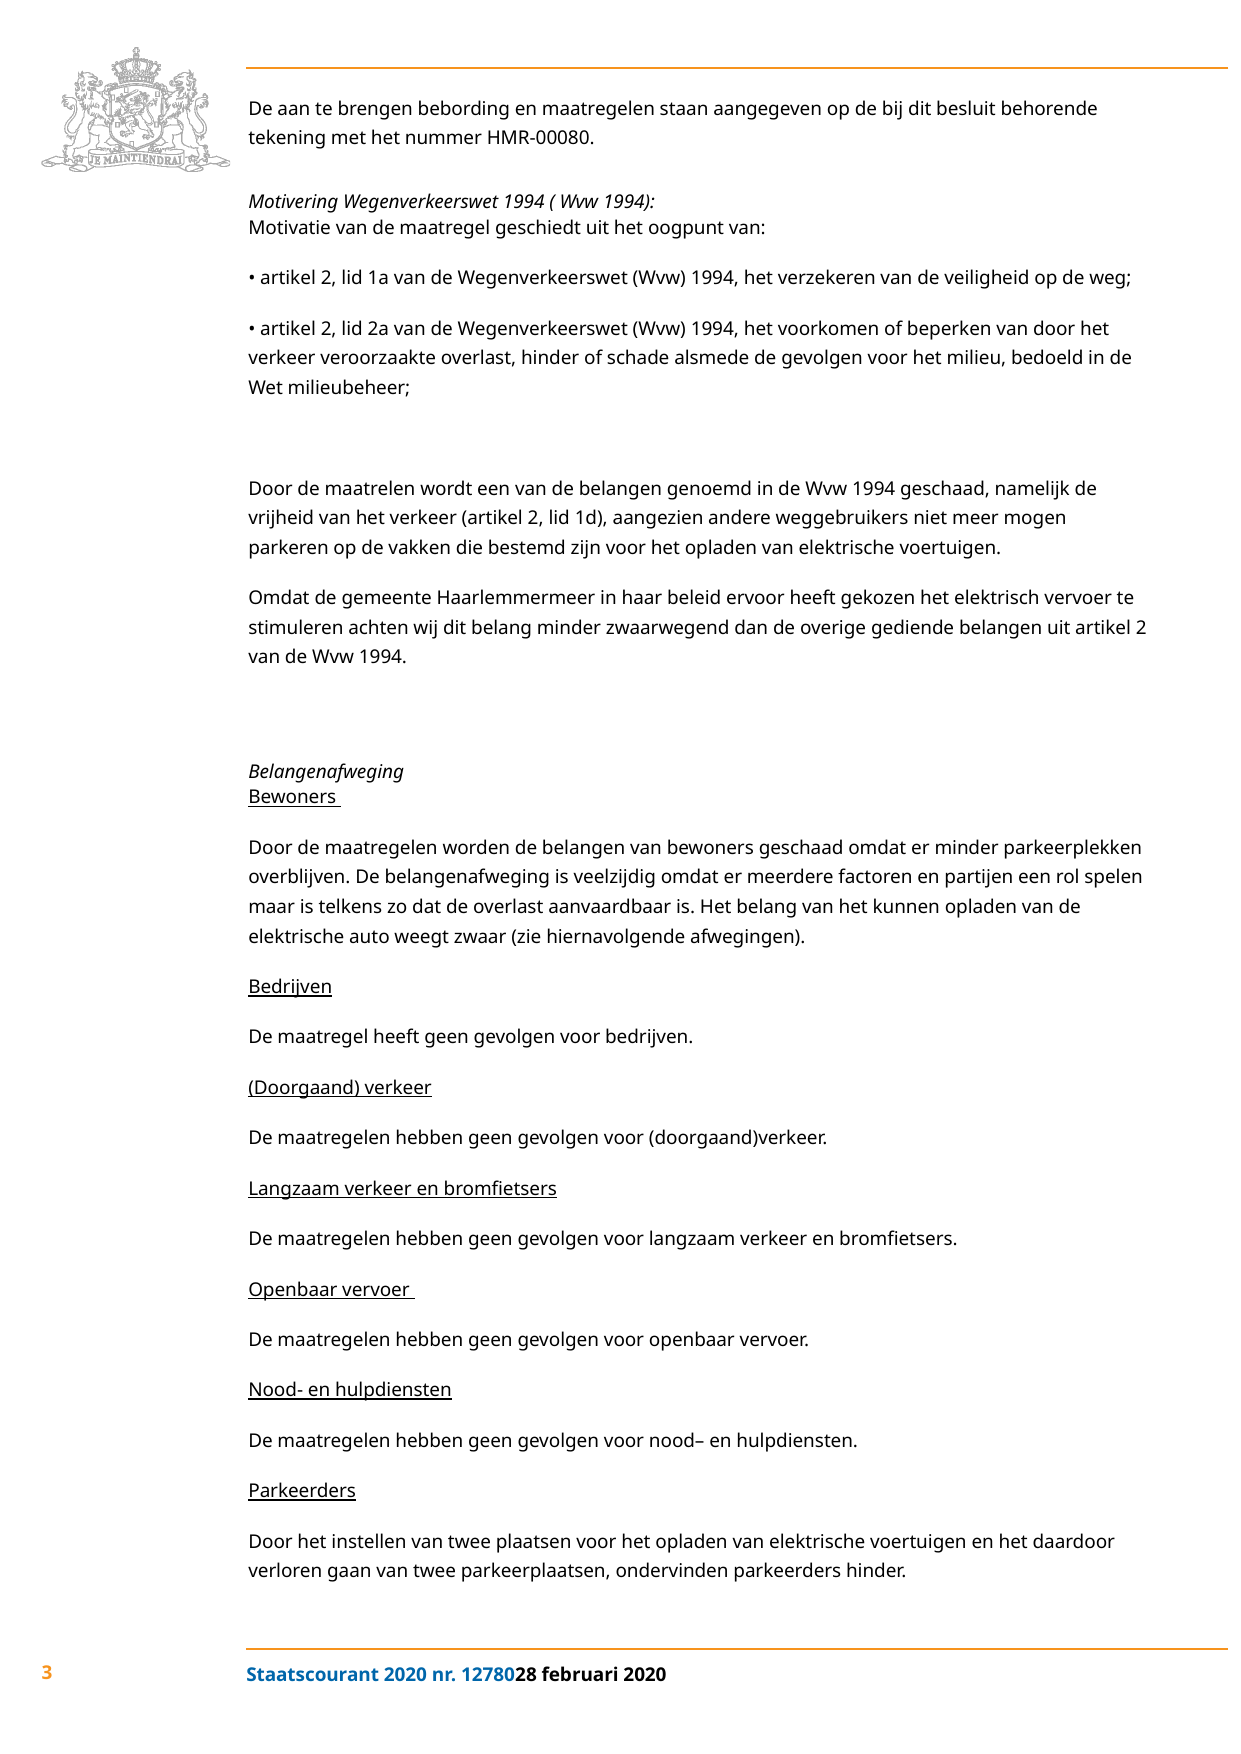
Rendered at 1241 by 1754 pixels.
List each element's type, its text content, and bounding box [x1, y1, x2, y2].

text De maatregelen hebben geen gevolgen voor langzaam verkeer en bromfietsers. [248, 1225, 1152, 1251]
text • artikel 2, lid 1a van de Wegenverkeerswet (Wvw) 1994, het verzekeren van de veiligheid op de weg; [248, 264, 1152, 290]
picture [41, 47, 231, 172]
text (Doorgaand) verkeer [248, 1074, 1152, 1100]
text Openbaar vervoer [248, 1276, 1152, 1302]
text • artikel 2, lid 2a van de Wegenverkeerswet (Wvw) 1994, het voorkomen of beperken van door het verkeer veroorzaakte overlast, hinder of schade alsmede de gevolgen voor het milieu, bedoeld in de Wet milieubeheer; [248, 315, 1152, 400]
text De aan te brengen bebording en maatregelen staan aangegeven op de bij dit besluit behorende tekening met het nummer HMR-00080. [248, 95, 1152, 150]
text Langzaam verkeer en bromfietsers [248, 1175, 1152, 1201]
text De maatregel heeft geen gevolgen voor bedrijven. [248, 1024, 1152, 1049]
text Belangenafweging [248, 758, 1152, 784]
text Door het instellen van twee plaatsen voor het opladen van elektrische voertuigen en het daardoor verloren gaan van twee parkeerplaatsen, ondervinden parkeerders hinder. [248, 1528, 1152, 1583]
text Door de maatrelen wordt een van de belangen genoemd in de Wvw 1994 geschaad, namelijk de vrijheid van het verkeer (artikel 2, lid 1d), aangezien andere weggebruikers niet meer mogen parkeren op de vakken die bestemd zijn voor het opladen van elektrische voertuigen. [248, 475, 1152, 560]
text Motivering Wegenverkeerswet 1994 ( Wvw 1994): [248, 188, 1152, 214]
text Bewoners [248, 784, 1152, 809]
text Door de maatregelen worden de belangen van bewoners geschaad omdat er minder parkeerplekken overblijven. De belangenafweging is veelzijdig omdat er meerdere factoren en partijen een rol spelen maar is telkens zo dat de overlast aanvaardbaar is. Het belang van het kunnen opladen van de elektrische auto weegt zwaar (zie hiernavolgende afwegingen). [248, 834, 1152, 949]
text Motivatie van de maatregel geschiedt uit het oogpunt van: [248, 214, 1152, 240]
text Parkeerders [248, 1477, 1152, 1503]
text Nood- en hulpdiensten [248, 1377, 1152, 1402]
text Bedrijven [248, 973, 1152, 999]
text De maatregelen hebben geen gevolgen voor nood– en hulpdiensten. [248, 1427, 1152, 1453]
text Omdat de gemeente Haarlemmermeer in haar beleid ervoor heeft gekozen het elektrisch vervoer te stimuleren achten wij dit belang minder zwaarwegend dan de overige gediende belangen uit artikel 2 van de Wvw 1994. [248, 584, 1152, 669]
text De maatregelen hebben geen gevolgen voor openbaar vervoer. [248, 1326, 1152, 1352]
text De maatregelen hebben geen gevolgen voor (doorgaand)verkeer. [248, 1124, 1152, 1150]
